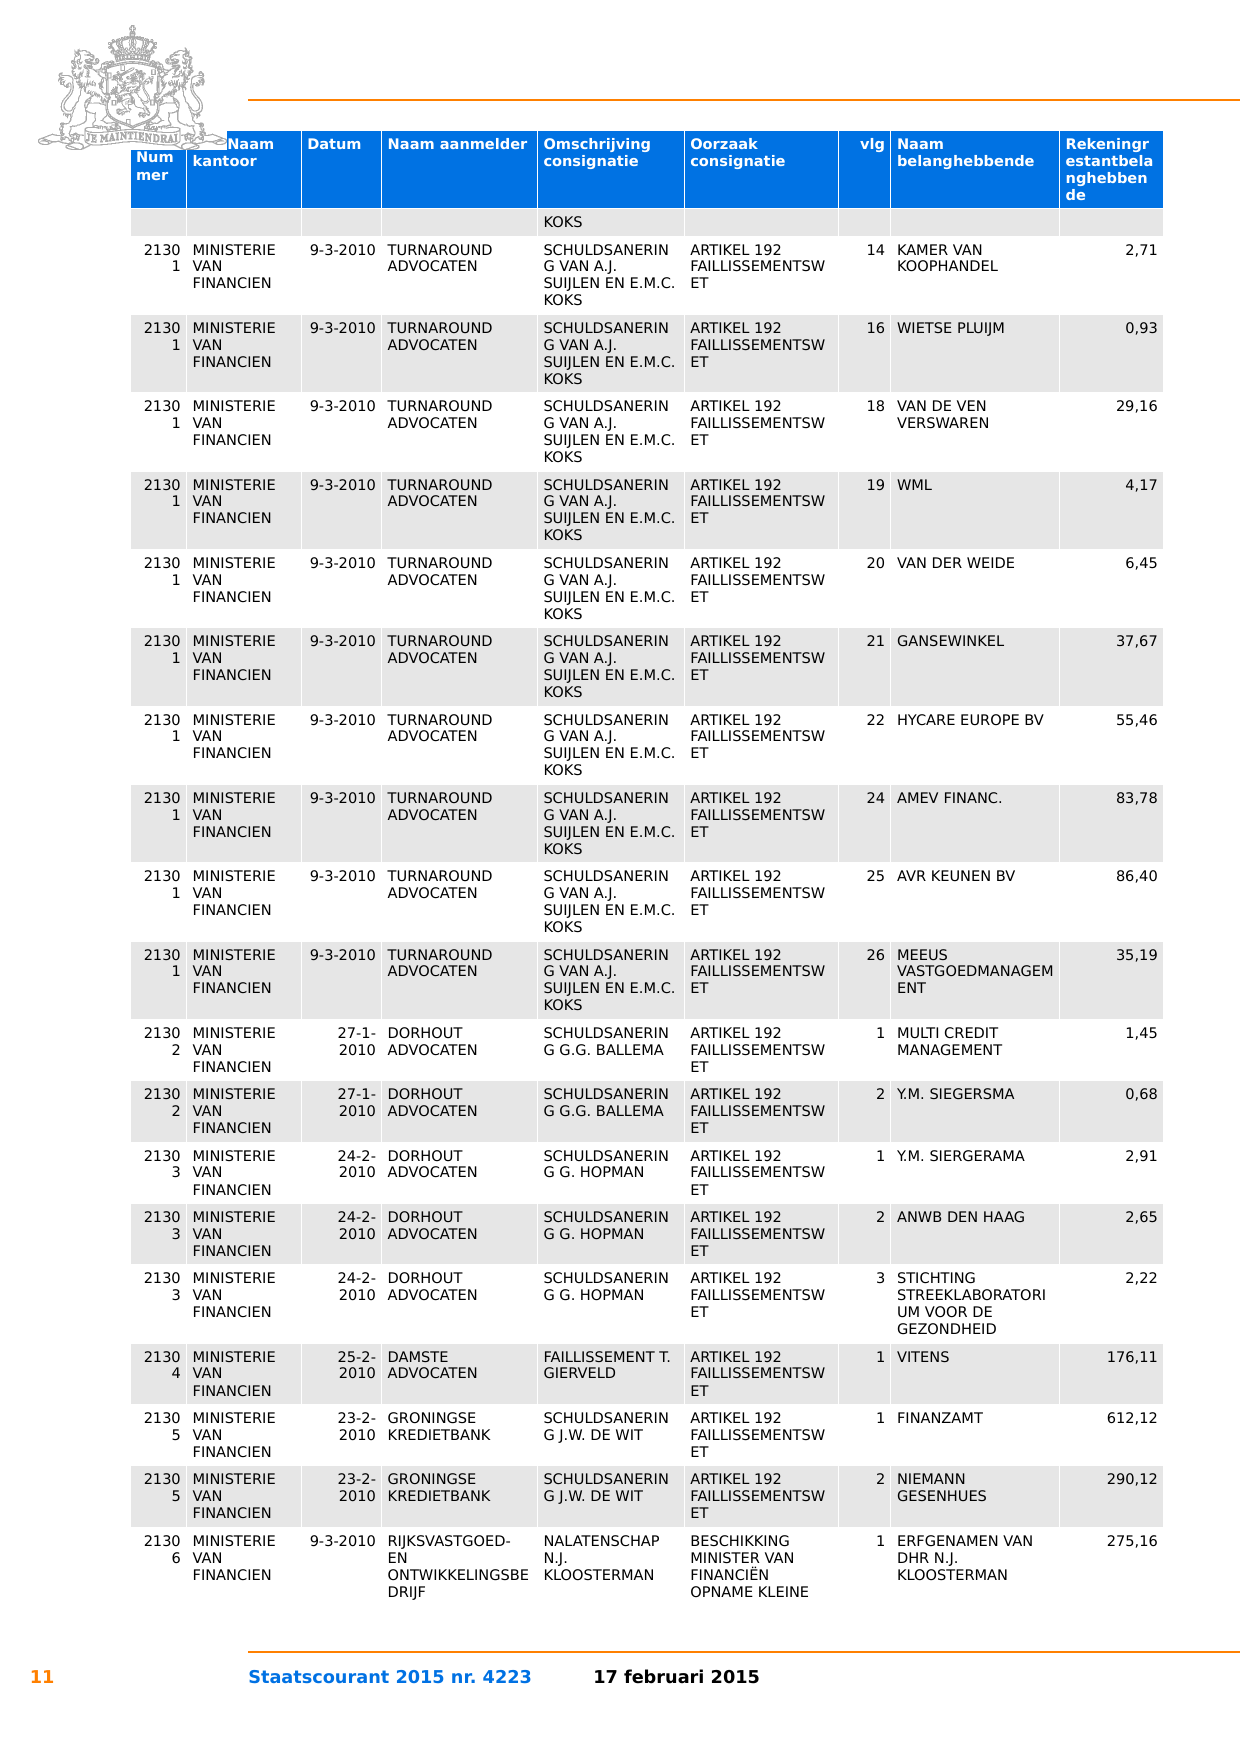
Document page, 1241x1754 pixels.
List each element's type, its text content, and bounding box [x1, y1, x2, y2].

table_cell 290,12 [1060, 1466, 1163, 1527]
table_cell [382, 209, 537, 236]
table_cell 21301 [131, 237, 186, 314]
table_cell ARTIKEL 192 FAILLISSEMENTSWET [685, 472, 838, 549]
table_cell MINISTERIE VAN FINANCIEN [187, 550, 301, 627]
table_cell 24-2-2010 [302, 1265, 381, 1343]
table_cell 25-2-2010 [302, 1344, 381, 1404]
table_header Omschrijving consignatie [538, 131, 684, 208]
table_cell 24-2-2010 [302, 1143, 381, 1203]
table_cell 23-2-2010 [302, 1466, 381, 1527]
table_cell 21301 [131, 393, 186, 471]
table_cell MINISTERIE VAN FINANCIEN [187, 707, 301, 784]
table_cell [891, 209, 1059, 236]
table_cell GRONINGSE KREDIETBANK [382, 1405, 537, 1465]
table_cell 21306 [131, 1528, 186, 1605]
table_cell [131, 209, 186, 236]
table_cell 16 [839, 315, 890, 392]
table_cell DORHOUT ADVOCATEN [382, 1204, 537, 1264]
table_cell 24-2-2010 [302, 1204, 381, 1264]
table_cell 4,17 [1060, 472, 1163, 549]
table_cell WIETSE PLUIJM [891, 315, 1059, 392]
table_cell 2 [839, 1081, 890, 1142]
table_cell AMEV FINANC. [891, 785, 1059, 862]
table_cell [685, 209, 838, 236]
table_cell 21302 [131, 1081, 186, 1142]
table_cell SCHULDSANERING G.G. BALLEMA [538, 1081, 684, 1142]
table_cell ARTIKEL 192 FAILLISSEMENTSWET [685, 1405, 838, 1465]
table_cell 9-3-2010 [302, 315, 381, 392]
table_cell ARTIKEL 192 FAILLISSEMENTSWET [685, 942, 838, 1019]
table_cell 21304 [131, 1344, 186, 1404]
table_cell MINISTERIE VAN FINANCIEN [187, 1020, 301, 1080]
table_cell MEEUS VASTGOEDMANAGEMENT [891, 942, 1059, 1019]
table_cell NIEMANN GESENHUES [891, 1466, 1059, 1527]
table_cell 21301 [131, 942, 186, 1019]
table_cell TURNAROUND ADVOCATEN [382, 785, 537, 862]
table_cell MINISTERIE VAN FINANCIEN [187, 1405, 301, 1465]
table_cell 21301 [131, 863, 186, 941]
table_cell 21305 [131, 1405, 186, 1465]
table_cell SCHULDSANERING G.G. BALLEMA [538, 1020, 684, 1080]
table_cell 21301 [131, 550, 186, 627]
table_cell TURNAROUND ADVOCATEN [382, 707, 537, 784]
table_cell DORHOUT ADVOCATEN [382, 1020, 537, 1080]
table_cell [187, 209, 301, 236]
table_cell ARTIKEL 192 FAILLISSEMENTSWET [685, 1143, 838, 1203]
table_cell 21303 [131, 1204, 186, 1264]
table_cell 21303 [131, 1143, 186, 1203]
table_cell 2,71 [1060, 237, 1163, 314]
table_cell 1 [839, 1405, 890, 1465]
table_cell 9-3-2010 [302, 237, 381, 314]
table_cell 176,11 [1060, 1344, 1163, 1404]
table_cell 22 [839, 707, 890, 784]
table_cell SCHULDSANERING VAN A.J. SUIJLEN EN E.M.C. KOKS [538, 707, 684, 784]
table_header vlg [839, 131, 890, 208]
table_cell 1 [839, 1143, 890, 1203]
table_cell 9-3-2010 [302, 863, 381, 941]
table_cell WML [891, 472, 1059, 549]
table_cell TURNAROUND ADVOCATEN [382, 315, 537, 392]
table_cell ANWB DEN HAAG [891, 1204, 1059, 1264]
table_cell [302, 209, 381, 236]
table_cell 1 [839, 1344, 890, 1404]
table_cell ARTIKEL 192 FAILLISSEMENTSWET [685, 237, 838, 314]
table_cell MINISTERIE VAN FINANCIEN [187, 1344, 301, 1404]
table_cell BESCHIKKING MINISTER VAN FINANCIËN OPNAME KLEINE [685, 1528, 838, 1605]
table_cell SCHULDSANERING VAN A.J. SUIJLEN EN E.M.C. KOKS [538, 550, 684, 627]
picture [38, 25, 227, 150]
table_cell 55,46 [1060, 707, 1163, 784]
table_cell 21 [839, 628, 890, 706]
table_cell 0,93 [1060, 315, 1163, 392]
table_cell SCHULDSANERING VAN A.J. SUIJLEN EN E.M.C. KOKS [538, 942, 684, 1019]
table_cell TURNAROUND ADVOCATEN [382, 942, 537, 1019]
table_cell KAMER VAN KOOPHANDEL [891, 237, 1059, 314]
table_header Nummer [131, 150, 186, 208]
table_cell 27-1-2010 [302, 1081, 381, 1142]
table_cell DORHOUT ADVOCATEN [382, 1143, 537, 1203]
table_cell Y.M. SIERGERAMA [891, 1143, 1059, 1203]
table_cell MINISTERIE VAN FINANCIEN [187, 1204, 301, 1264]
table_cell 1 [839, 1020, 890, 1080]
table_cell MULTI CREDIT MANAGEMENT [891, 1020, 1059, 1080]
table_cell TURNAROUND ADVOCATEN [382, 628, 537, 706]
table_cell MINISTERIE VAN FINANCIEN [187, 942, 301, 1019]
table_cell GRONINGSE KREDIETBANK [382, 1466, 537, 1527]
table_cell SCHULDSANERING VAN A.J. SUIJLEN EN E.M.C. KOKS [538, 628, 684, 706]
table_cell MINISTERIE VAN FINANCIEN [187, 315, 301, 392]
table_cell ARTIKEL 192 FAILLISSEMENTSWET [685, 1020, 838, 1080]
table_header Oorzaak consignatie [685, 131, 838, 208]
table_cell 21301 [131, 707, 186, 784]
table_cell 275,16 [1060, 1528, 1163, 1605]
table_cell ARTIKEL 192 FAILLISSEMENTSWET [685, 707, 838, 784]
table_cell 9-3-2010 [302, 707, 381, 784]
table_cell TURNAROUND ADVOCATEN [382, 863, 537, 941]
table_cell 612,12 [1060, 1405, 1163, 1465]
table_cell 2,91 [1060, 1143, 1163, 1203]
table_cell ARTIKEL 192 FAILLISSEMENTSWET [685, 550, 838, 627]
table_cell 23-2-2010 [302, 1405, 381, 1465]
table_cell VAN DE VEN VERSWAREN [891, 393, 1059, 471]
table_cell SCHULDSANERING VAN A.J. SUIJLEN EN E.M.C. KOKS [538, 393, 684, 471]
table_header Datum [302, 131, 381, 208]
table_cell 18 [839, 393, 890, 471]
table_cell TURNAROUND ADVOCATEN [382, 393, 537, 471]
table_cell 2,22 [1060, 1265, 1163, 1343]
table_header Naam aanmelder [382, 131, 537, 208]
table_cell AVR KEUNEN BV [891, 863, 1059, 941]
table_cell ARTIKEL 192 FAILLISSEMENTSWET [685, 393, 838, 471]
table_cell FAILLISSEMENT T. GIERVELD [538, 1344, 684, 1404]
table_cell SCHULDSANERING VAN A.J. SUIJLEN EN E.M.C. KOKS [538, 315, 684, 392]
table_cell ARTIKEL 192 FAILLISSEMENTSWET [685, 785, 838, 862]
table_cell STICHTING STREEKLABORATORIUM VOOR DE GEZONDHEID [891, 1265, 1059, 1343]
table_cell GANSEWINKEL [891, 628, 1059, 706]
table_cell 21303 [131, 1265, 186, 1343]
table_cell 29,16 [1060, 393, 1163, 471]
table_cell 83,78 [1060, 785, 1163, 862]
table_cell 21301 [131, 472, 186, 549]
table_cell MINISTERIE VAN FINANCIEN [187, 393, 301, 471]
table_cell FINANZAMT [891, 1405, 1059, 1465]
table_cell MINISTERIE VAN FINANCIEN [187, 1081, 301, 1142]
table_cell RIJKSVASTGOED- EN ONTWIKKELINGSBEDRIJF [382, 1528, 537, 1605]
table_cell MINISTERIE VAN FINANCIEN [187, 785, 301, 862]
table_cell 3 [839, 1265, 890, 1343]
table_cell 24 [839, 785, 890, 862]
table_cell MINISTERIE VAN FINANCIEN [187, 1466, 301, 1527]
table_cell 0,68 [1060, 1081, 1163, 1142]
table_cell ARTIKEL 192 FAILLISSEMENTSWET [685, 628, 838, 706]
table_cell SCHULDSANERING J.W. DE WIT [538, 1405, 684, 1465]
table_cell MINISTERIE VAN FINANCIEN [187, 472, 301, 549]
table_cell TURNAROUND ADVOCATEN [382, 550, 537, 627]
table_cell 21301 [131, 628, 186, 706]
table_cell [839, 209, 890, 236]
table_cell TURNAROUND ADVOCATEN [382, 237, 537, 314]
table_cell 21301 [131, 785, 186, 862]
table_cell ARTIKEL 192 FAILLISSEMENTSWET [685, 315, 838, 392]
table_cell Y.M. SIEGERSMA [891, 1081, 1059, 1142]
table_cell MINISTERIE VAN FINANCIEN [187, 628, 301, 706]
table_cell SCHULDSANERING VAN A.J. SUIJLEN EN E.M.C. KOKS [538, 863, 684, 941]
table_cell 9-3-2010 [302, 628, 381, 706]
table_cell 21302 [131, 1020, 186, 1080]
table_cell HYCARE EUROPE BV [891, 707, 1059, 784]
table_cell 9-3-2010 [302, 942, 381, 1019]
table_cell 2,65 [1060, 1204, 1163, 1264]
table_cell ARTIKEL 192 FAILLISSEMENTSWET [685, 1204, 838, 1264]
table_cell DORHOUT ADVOCATEN [382, 1081, 537, 1142]
table_cell ARTIKEL 192 FAILLISSEMENTSWET [685, 1466, 838, 1527]
table_header Rekeningrestantbelanghebbende [1060, 131, 1163, 208]
table_cell SCHULDSANERING J.W. DE WIT [538, 1466, 684, 1527]
table_cell MINISTERIE VAN FINANCIEN [187, 1265, 301, 1343]
table_cell TURNAROUND ADVOCATEN [382, 472, 537, 549]
table_cell SCHULDSANERING G. HOPMAN [538, 1265, 684, 1343]
table_header Naam kantoor [187, 131, 301, 208]
table_cell 37,67 [1060, 628, 1163, 706]
table_cell 86,40 [1060, 863, 1163, 941]
table_cell ARTIKEL 192 FAILLISSEMENTSWET [685, 1265, 838, 1343]
table_cell 21301 [131, 315, 186, 392]
table_cell 9-3-2010 [302, 393, 381, 471]
table_cell 26 [839, 942, 890, 1019]
table_cell 21305 [131, 1466, 186, 1527]
table_cell KOKS [538, 209, 684, 236]
table_cell 9-3-2010 [302, 1528, 381, 1605]
table_cell DAMSTE ADVOCATEN [382, 1344, 537, 1404]
table_cell ARTIKEL 192 FAILLISSEMENTSWET [685, 1344, 838, 1404]
table_cell MINISTERIE VAN FINANCIEN [187, 1528, 301, 1605]
table_cell NALATENSCHAP N.J. KLOOSTERMAN [538, 1528, 684, 1605]
table_cell 20 [839, 550, 890, 627]
table_cell MINISTERIE VAN FINANCIEN [187, 237, 301, 314]
table_cell 19 [839, 472, 890, 549]
table_cell ERFGENAMEN VAN DHR N.J. KLOOSTERMAN [891, 1528, 1059, 1605]
table_cell MINISTERIE VAN FINANCIEN [187, 1143, 301, 1203]
table_cell ARTIKEL 192 FAILLISSEMENTSWET [685, 863, 838, 941]
table_cell 35,19 [1060, 942, 1163, 1019]
table_cell MINISTERIE VAN FINANCIEN [187, 863, 301, 941]
table_cell SCHULDSANERING G. HOPMAN [538, 1204, 684, 1264]
table_cell VITENS [891, 1344, 1059, 1404]
table_cell 1,45 [1060, 1020, 1163, 1080]
table_cell 9-3-2010 [302, 785, 381, 862]
table_cell SCHULDSANERING VAN A.J. SUIJLEN EN E.M.C. KOKS [538, 237, 684, 314]
table_cell 2 [839, 1204, 890, 1264]
table_cell [1060, 209, 1163, 236]
table_cell 9-3-2010 [302, 472, 381, 549]
table_header Naam belanghebbende [891, 131, 1059, 208]
table_cell 14 [839, 237, 890, 314]
table_cell ARTIKEL 192 FAILLISSEMENTSWET [685, 1081, 838, 1142]
table_cell VAN DER WEIDE [891, 550, 1059, 627]
table_cell 2 [839, 1466, 890, 1527]
table_cell 1 [839, 1528, 890, 1605]
table_cell SCHULDSANERING VAN A.J. SUIJLEN EN E.M.C. KOKS [538, 785, 684, 862]
table_cell SCHULDSANERING VAN A.J. SUIJLEN EN E.M.C. KOKS [538, 472, 684, 549]
table_cell SCHULDSANERING G. HOPMAN [538, 1143, 684, 1203]
table_cell 6,45 [1060, 550, 1163, 627]
table_cell 25 [839, 863, 890, 941]
table_cell 27-1-2010 [302, 1020, 381, 1080]
table_cell DORHOUT ADVOCATEN [382, 1265, 537, 1343]
table_cell 9-3-2010 [302, 550, 381, 627]
